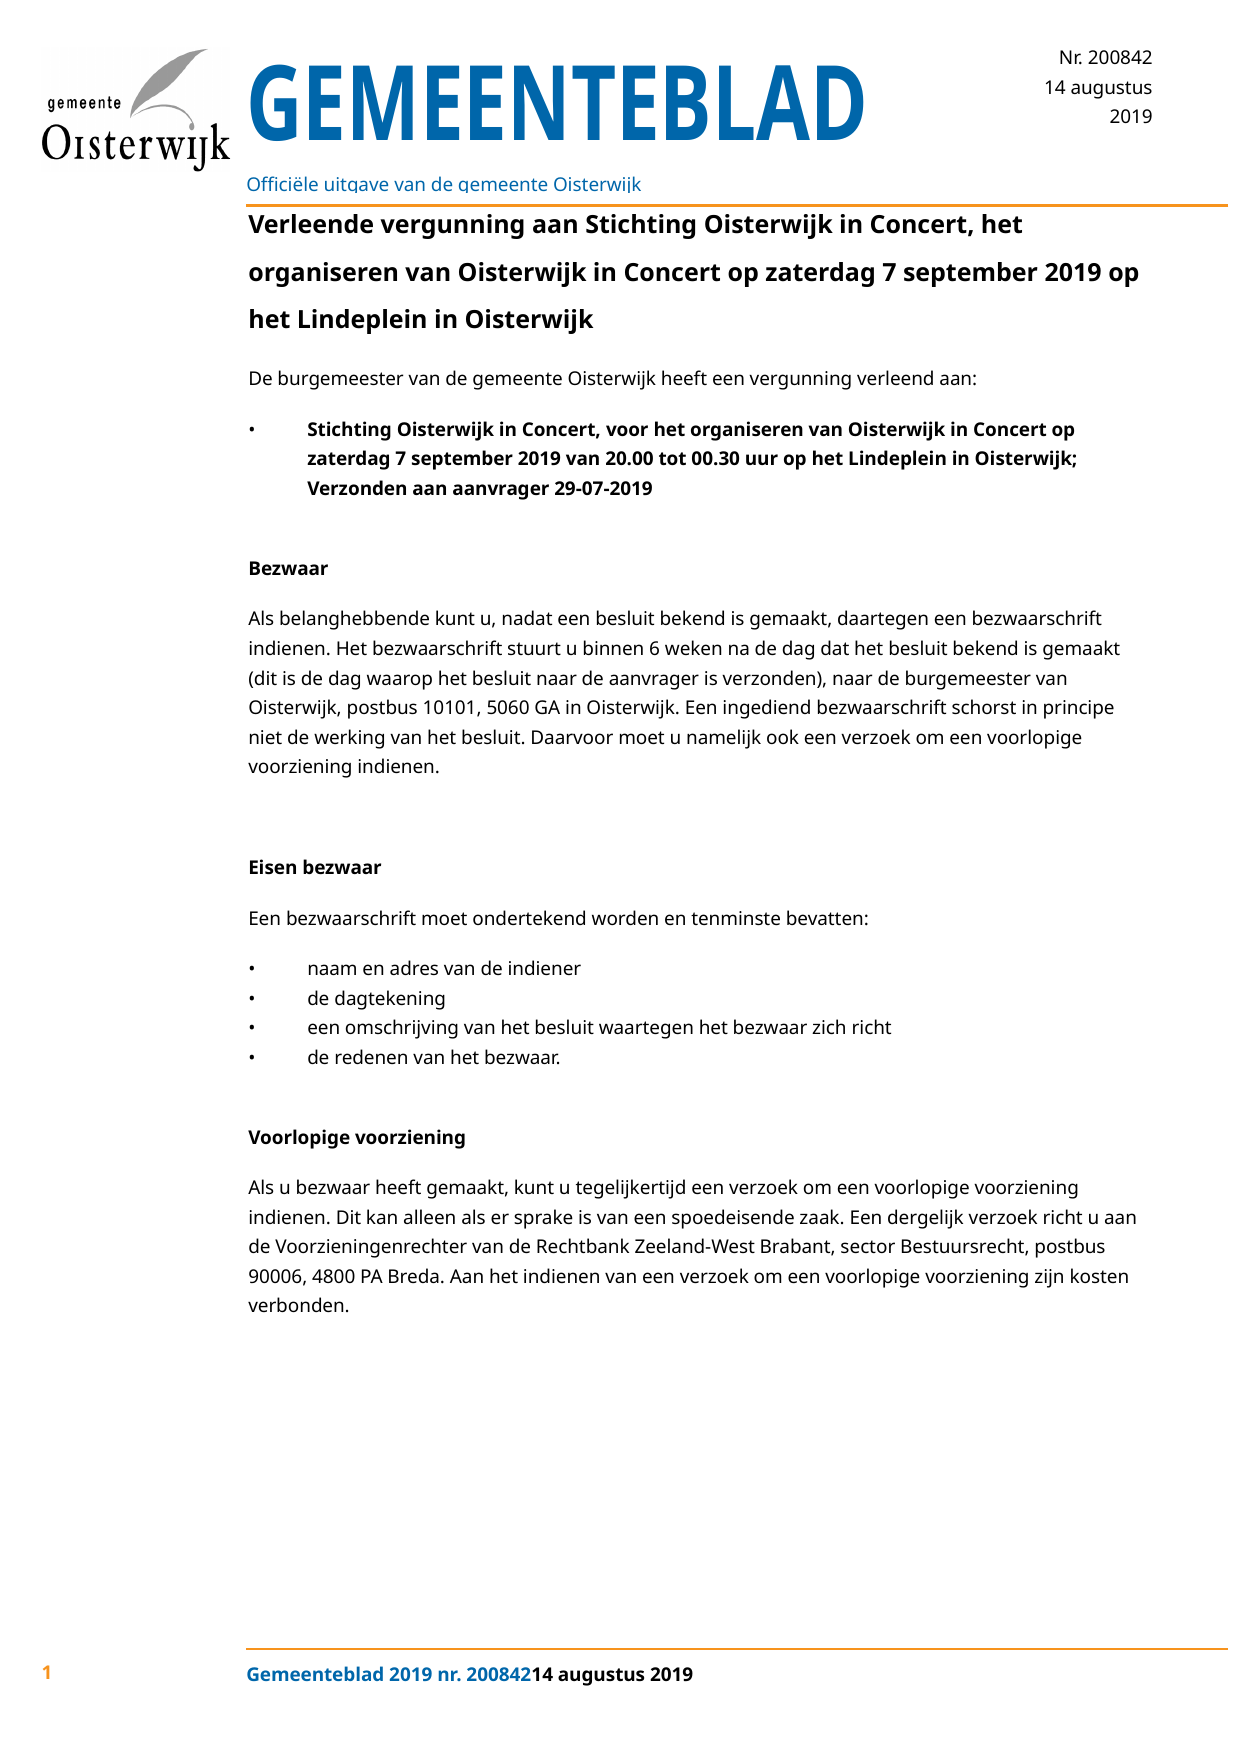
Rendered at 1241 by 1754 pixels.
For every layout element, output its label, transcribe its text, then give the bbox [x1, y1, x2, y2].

text Als u bezwaar heeft gemaakt, kunt u tegelijkertijd een verzoek om een voorlopige voorziening indienen. Dit kan alleen als er sprake is van een spoedeisende zaak. Een dergelijk verzoek richt u aan de Voorzieningenrechter van de Rechtbank Zeeland-West Brabant, sector Bestuursrecht, postbus 90006, 4800 PA Breda. Aan het indienen van een verzoek om een voorlopige voorziening zijn kosten verbonden. [248, 1174, 1152, 1318]
list de redenen van het bezwaar. [248, 1044, 1152, 1069]
text De burgemeester van de gemeente Oisterwijk heeft een vergunning verleend aan: [248, 366, 1152, 391]
picture [41, 47, 231, 172]
list een omschrijving van het besluit waartegen het bezwaar zich richt [248, 1014, 1152, 1040]
text Als belanghebbende kunt u, nadat een besluit bekend is gemaakt, daartegen een bezwaarschrift indienen. Het bezwaarschrift stuurt u binnen 6 weken na de dag dat het besluit bekend is gemaakt (dit is de dag waarop het besluit naar de aanvrager is verzonden), naar de burgemeester van Oisterwijk, postbus 10101, 5060 GA in Oisterwijk. Een ingediend bezwaarschrift schorst in principe niet de werking van het besluit. Daarvoor moet u namelijk ook een verzoek om een voorlopige voorziening indienen. [248, 606, 1152, 779]
text Eisen bezwaar [248, 854, 1152, 880]
list de dagtekening [248, 985, 1152, 1010]
text Een bezwaarschrift moet ondertekend worden en tenminste bevatten: [248, 905, 1152, 930]
list Stichting Oisterwijk in Concert, voor het organiseren van Oisterwijk in Concert op zaterdag 7 september 2019 van 20.00 tot 00.30 uur op het Lindeplein in Oisterwijk; Verzonden aan aanvrager 29-07-2019 [248, 416, 1152, 501]
text Voorlopige voorziening [248, 1124, 1152, 1149]
text Bezwaar [248, 555, 1152, 581]
text Verleende vergunning aan Stichting Oisterwijk in Concert, het organiseren van Oisterwijk in Concert op zaterdag 7 september 2019 op het Lindeplein in Oisterwijk [248, 207, 1152, 336]
list naam en adres van de indiener [248, 955, 1152, 981]
